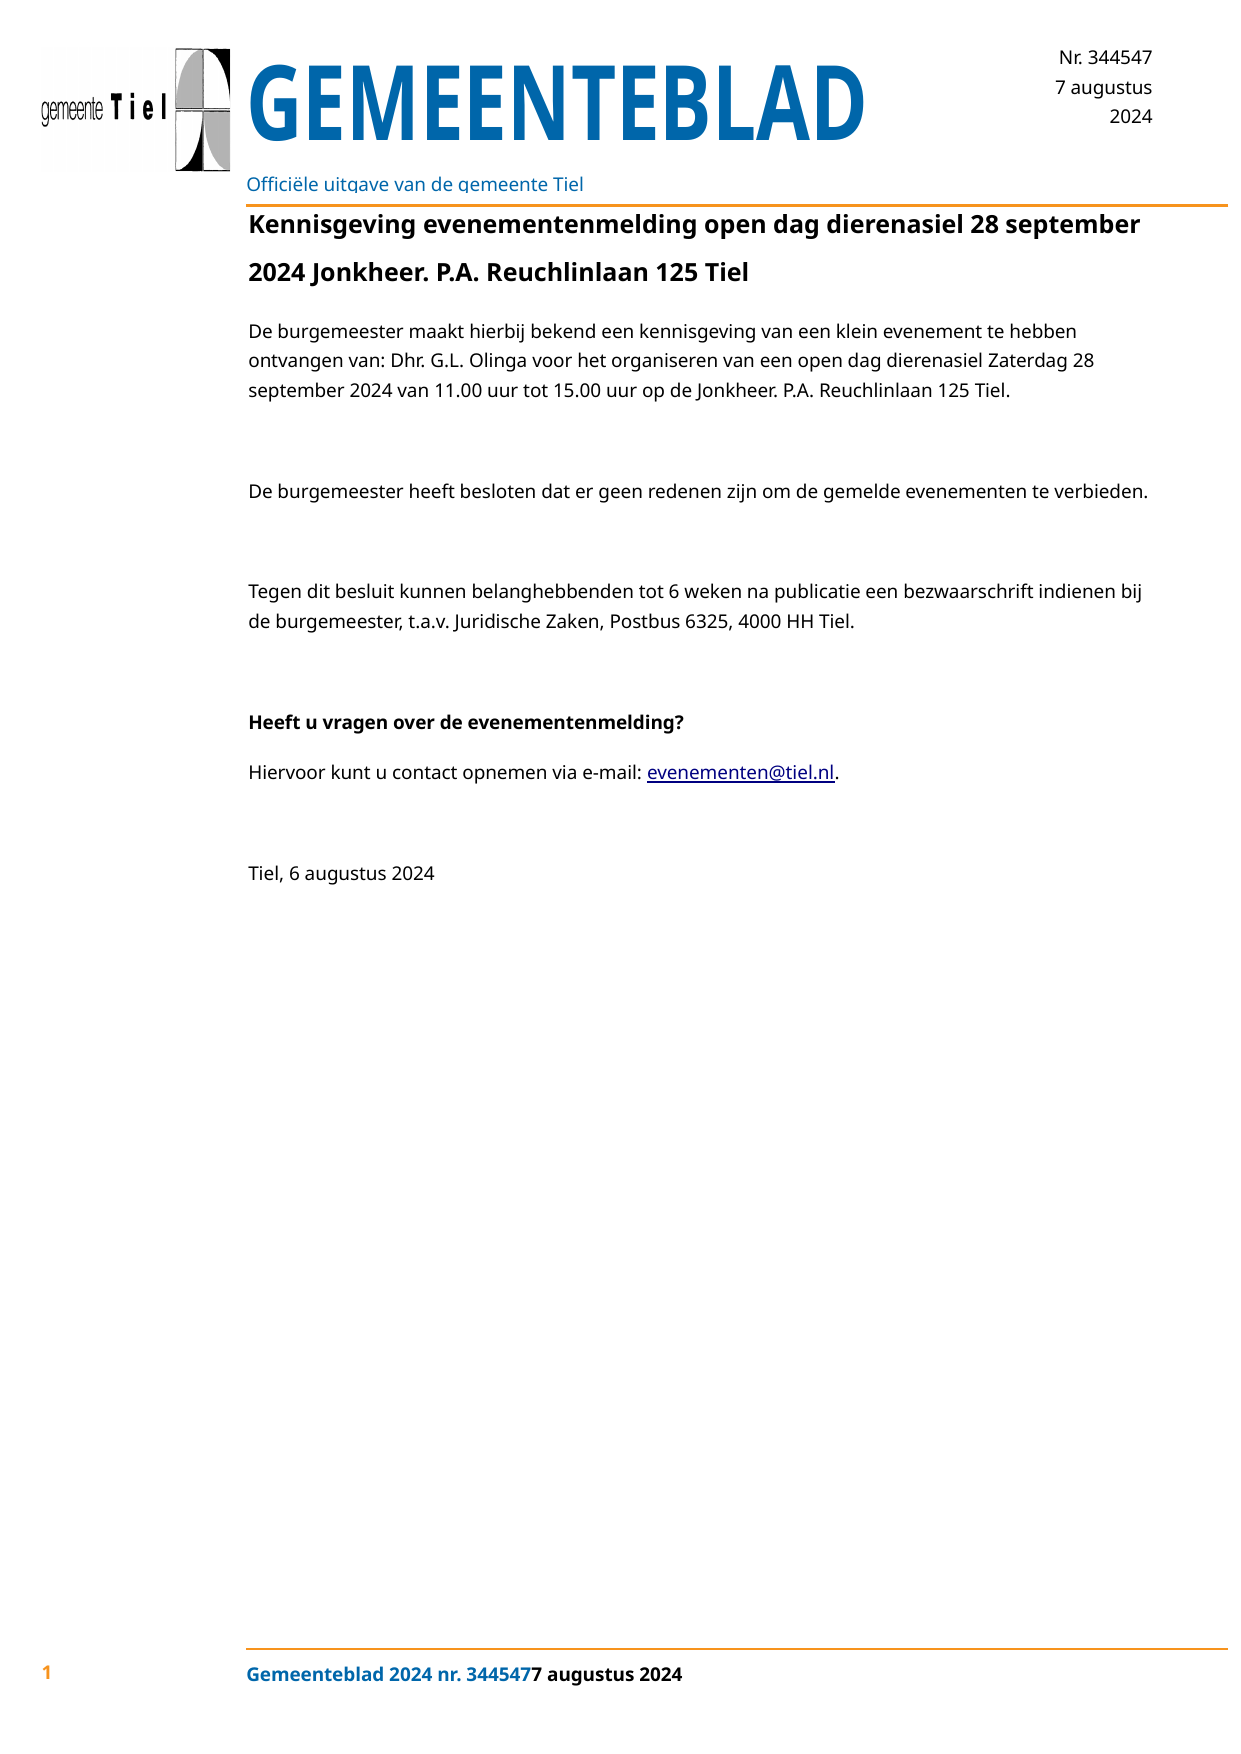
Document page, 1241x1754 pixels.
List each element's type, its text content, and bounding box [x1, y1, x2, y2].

text Tegen dit besluit kunnen belanghebbenden tot 6 weken na publicatie een bezwaarschrift indienen bij de burgemeester, t.a.v. Juridische Zaken, Postbus 6325, 4000 HH Tiel. [248, 579, 1152, 634]
picture [41, 47, 231, 172]
text De burgemeester heeft besloten dat er geen redenen zijn om de gemelde evenementen te verbieden. [248, 478, 1152, 504]
text Hiervoor kunt u contact opnemen via e-mail: evenementen@tiel.nl. [248, 759, 1152, 785]
text Heeft u vragen over de evenementenmelding? [248, 709, 1152, 735]
text De burgemeester maakt hierbij bekend een kennisgeving van een klein evenement te hebben ontvangen van: Dhr. G.L. Olinga voor het organiseren van een open dag dierenasiel Zaterdag 28 september 2024 van 11.00 uur tot 15.00 uur op de Jonkheer. P.A. Reuchlinlaan 125 Tiel. [248, 318, 1152, 403]
text Tiel, 6 augustus 2024 [248, 860, 1152, 886]
text Kennisgeving evenementenmelding open dag dierenasiel 28 september 2024 Jonkheer. P.A. Reuchlinlaan 125 Tiel [248, 207, 1152, 288]
